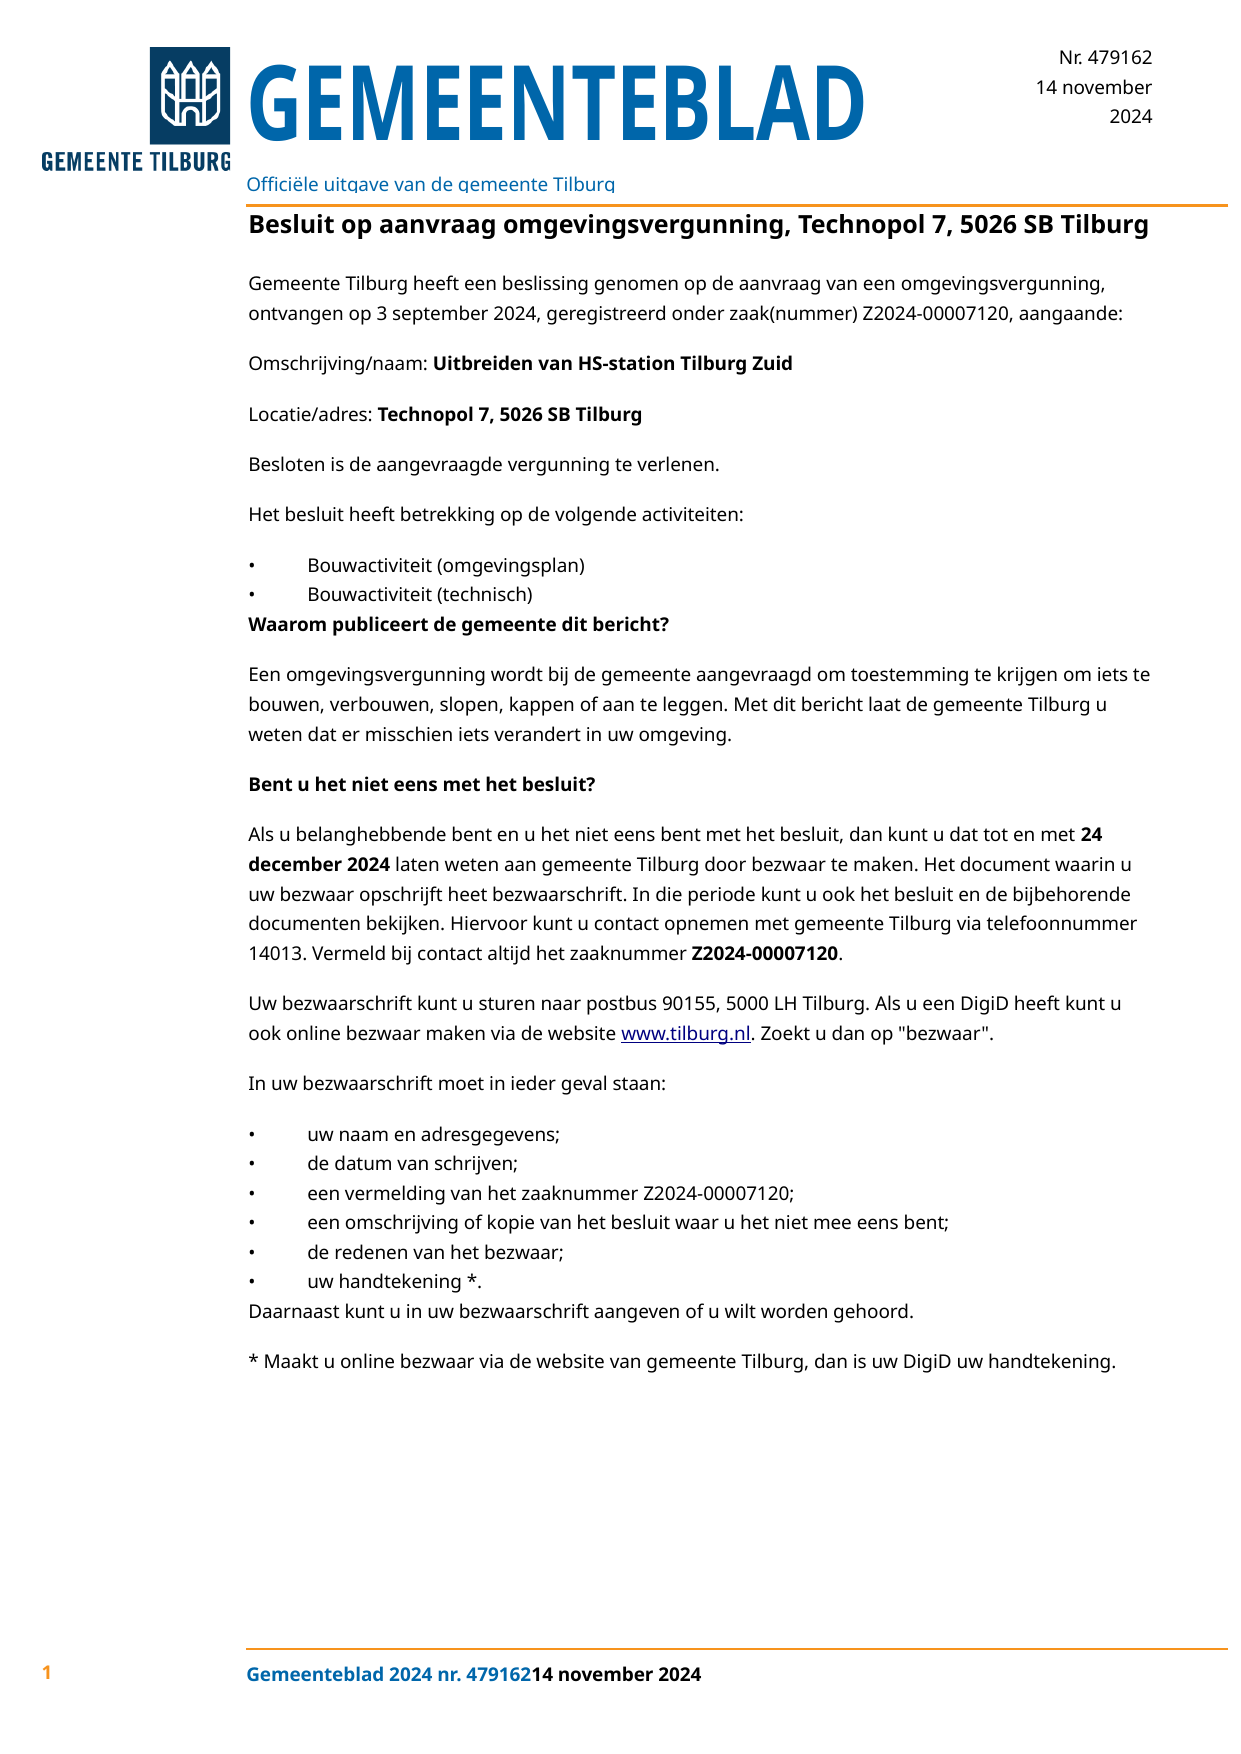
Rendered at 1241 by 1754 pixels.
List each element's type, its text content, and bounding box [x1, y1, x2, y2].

text Besloten is de aangevraagde vergunning te verlenen. [248, 451, 1152, 477]
text Een omgevingsvergunning wordt bij de gemeente aangevraagd om toestemming te krijgen om iets te bouwen, verbouwen, slopen, kappen of aan te leggen. Met dit bericht laat de gemeente Tilburg u weten dat er misschien iets verandert in uw omgeving. [248, 662, 1152, 746]
text Uw bezwaarschrift kunt u sturen naar postbus 90155, 5000 LH Tilburg. Als u een DigiD heeft kunt u ook online bezwaar maken via de website www.tilburg.nl. Zoekt u dan op "bezwaar". [248, 990, 1152, 1046]
text * Maakt u online bezwaar via de website van gemeente Tilburg, dan is uw DigiD uw handtekening. [248, 1349, 1152, 1374]
list een vermelding van het zaaknummer Z2024-00007120; [248, 1180, 1152, 1206]
picture [41, 47, 231, 172]
text Omschrijving/naam: Uitbreiden van HS-station Tilburg Zuid [248, 350, 1152, 376]
text Besluit op aanvraag omgevingsvergunning, Technopol 7, 5026 SB Tilburg [248, 207, 1152, 241]
text Gemeente Tilburg heeft een beslissing genomen op de aanvraag van een omgevingsvergunning, ontvangen op 3 september 2024, geregistreerd onder zaak(nummer) Z2024-00007120, aangaande: [248, 270, 1152, 326]
text Daarnaast kunt u in uw bezwaarschrift aangeven of u wilt worden gehoord. [248, 1298, 1152, 1324]
text Waarom publiceert de gemeente dit bericht? [248, 611, 1152, 637]
text Locatie/adres: Technopol 7, 5026 SB Tilburg [248, 401, 1152, 426]
list de datum van schrijven; [248, 1150, 1152, 1176]
text In uw bezwaarschrift moet in ieder geval staan: [248, 1070, 1152, 1096]
list uw handtekening *. [248, 1269, 1152, 1294]
list de redenen van het bezwaar; [248, 1239, 1152, 1265]
list Bouwactiviteit (omgevingsplan) [248, 552, 1152, 578]
list een omschrijving of kopie van het besluit waar u het niet mee eens bent; [248, 1209, 1152, 1235]
list Bouwactiviteit (technisch) [248, 582, 1152, 607]
text Bent u het niet eens met het besluit? [248, 771, 1152, 797]
list uw naam en adresgegevens; [248, 1121, 1152, 1146]
text Als u belanghebbende bent en u het niet eens bent met het besluit, dan kunt u dat tot en met 24 december 2024 laten weten aan gemeente Tilburg door bezwaar te maken. Het document waarin u uw bezwaar opschrijft heet bezwaarschrift. In die periode kunt u ook het besluit en de bijbehorende documenten bekijken. Hiervoor kunt u contact opnemen met gemeente Tilburg via telefoonnummer 14013. Vermeld bij contact altijd het zaaknummer Z2024-00007120. [248, 822, 1152, 966]
text Het besluit heeft betrekking op de volgende activiteiten: [248, 502, 1152, 527]
